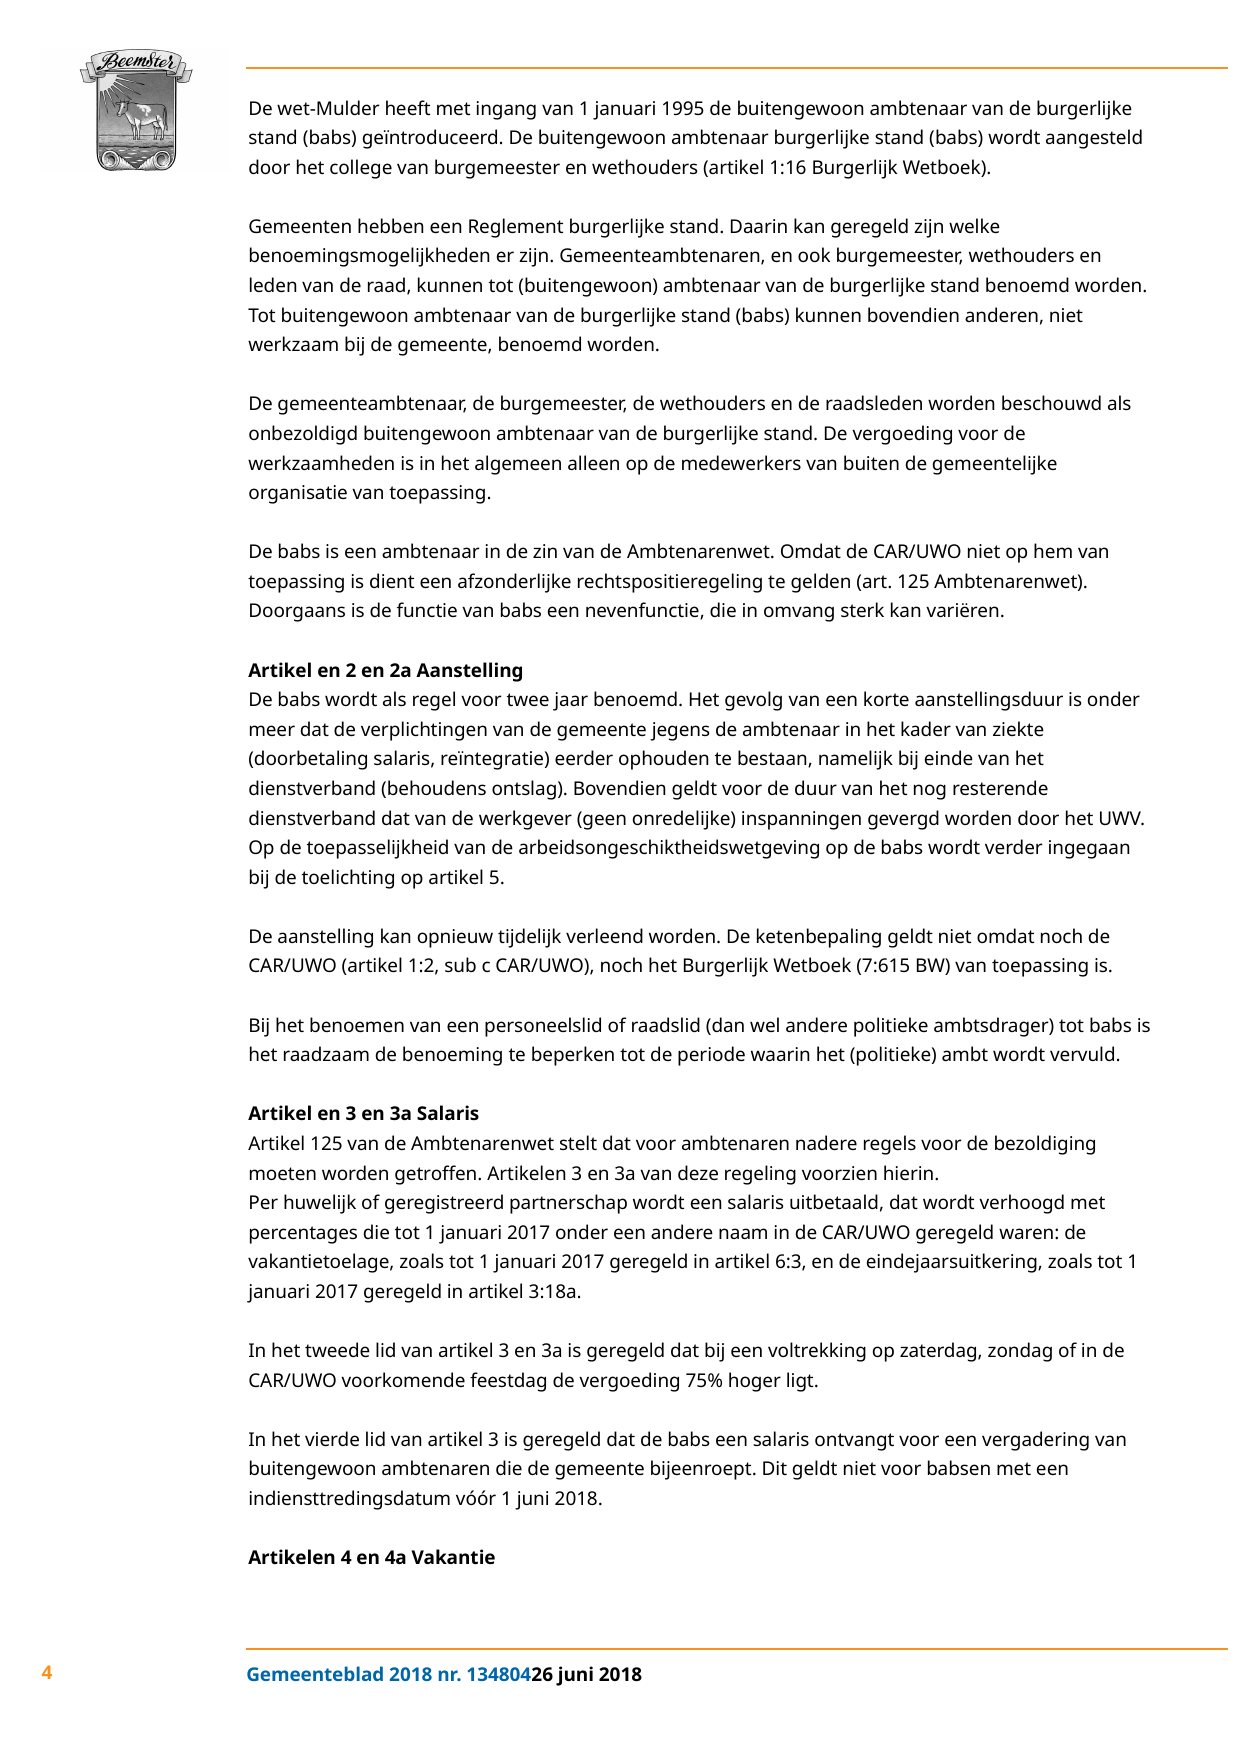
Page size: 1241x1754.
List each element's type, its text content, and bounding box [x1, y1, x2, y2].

text Per huwelijk of geregistreerd partnerschap wordt een salaris uitbetaald, dat wordt verhoogd met percentages die tot 1 januari 2017 onder een andere naam in de CAR/UWO geregeld waren: de vakantietoelage, zoals tot 1 januari 2017 geregeld in artikel 6:3, en de eindejaarsuitkering, zoals tot 1 januari 2017 geregeld in artikel 3:18a. [248, 1189, 1152, 1304]
text In het tweede lid van artikel 3 en 3a is geregeld dat bij een voltrekking op zaterdag, zondag of in de CAR/UWO voorkomende feestdag de vergoeding 75% hoger ligt. [248, 1337, 1152, 1393]
text Bij het benoemen van een personeelslid of raadslid (dan wel andere politieke ambtsdrager) tot babs is het raadzaam de benoeming te beperken tot de periode waarin het (politieke) ambt wordt vervuld. [248, 1012, 1152, 1067]
text Gemeenten hebben een Reglement burgerlijke stand. Daarin kan geregeld zijn welke benoemingsmogelijkheden er zijn. Gemeenteambtenaren, en ook burgemeester, wethouders en leden van de raad, kunnen tot (buitengewoon) ambtenaar van de burgerlijke stand benoemd worden. Tot buitengewoon ambtenaar van de burgerlijke stand (babs) kunnen bovendien anderen, niet werkzaam bij de gemeente, benoemd worden. [248, 213, 1152, 357]
text De babs is een ambtenaar in de zin van de Ambtenarenwet. Omdat de CAR/UWO niet op hem van toepassing is dient een afzonderlijke rechtspositieregeling te gelden (art. 125 Ambtenarenwet). Doorgaans is de functie van babs een nevenfunctie, die in omvang sterk kan variëren. [248, 538, 1152, 623]
text In het vierde lid van artikel 3 is geregeld dat de babs een salaris ontvangt voor een vergadering van buitengewoon ambtenaren die de gemeente bijeenroept. Dit geldt niet voor babsen met een indiensttredingsdatum vóór 1 juni 2018. [248, 1426, 1152, 1511]
picture [41, 47, 231, 172]
text De aanstelling kan opnieuw tijdelijk verleend worden. De ketenbepaling geldt niet omdat noch de CAR/UWO (artikel 1:2, sub c CAR/UWO), noch het Burgerlijk Wetboek (7:615 BW) van toepassing is. [248, 923, 1152, 978]
text De babs wordt als regel voor twee jaar benoemd. Het gevolg van een korte aanstellingsduur is onder meer dat de verplichtingen van de gemeente jegens de ambtenaar in het kader van ziekte (doorbetaling salaris, reïntegratie) eerder ophouden te bestaan, namelijk bij einde van het dienstverband (behoudens ontslag). Bovendien geldt voor de duur van het nog resterende dienstverband dat van de werkgever (geen onredelijke) inspanningen gevergd worden door het UWV. Op de toepasselijkheid van de arbeidsongeschiktheidswetgeving op de babs wordt verder ingegaan bij de toelichting op artikel 5. [248, 686, 1152, 890]
text De wet-Mulder heeft met ingang van 1 januari 1995 de buitengewoon ambtenaar van de burgerlijke stand (babs) geïntroduceerd. De buitengewoon ambtenaar burgerlijke stand (babs) wordt aangesteld door het college van burgemeester en wethouders (artikel 1:16 Burgerlijk Wetboek). [248, 95, 1152, 180]
text Artikel 125 van de Ambtenarenwet stelt dat voor ambtenaren nadere regels voor de bezoldiging moeten worden getroffen. Artikelen 3 en 3a van deze regeling voorzien hierin. [248, 1130, 1152, 1186]
text Artikelen 4 en 4a Vakantie [248, 1544, 1152, 1570]
text De gemeenteambtenaar, de burgemeester, de wethouders en de raadsleden worden beschouwd als onbezoldigd buitengewoon ambtenaar van de burgerlijke stand. De vergoeding voor de werkzaamheden is in het algemeen alleen op de medewerkers van buiten de gemeentelijke organisatie van toepassing. [248, 391, 1152, 505]
text Artikel en 3 en 3a Salaris [248, 1101, 1152, 1126]
text Artikel en 2 en 2a Aanstelling [248, 657, 1152, 683]
